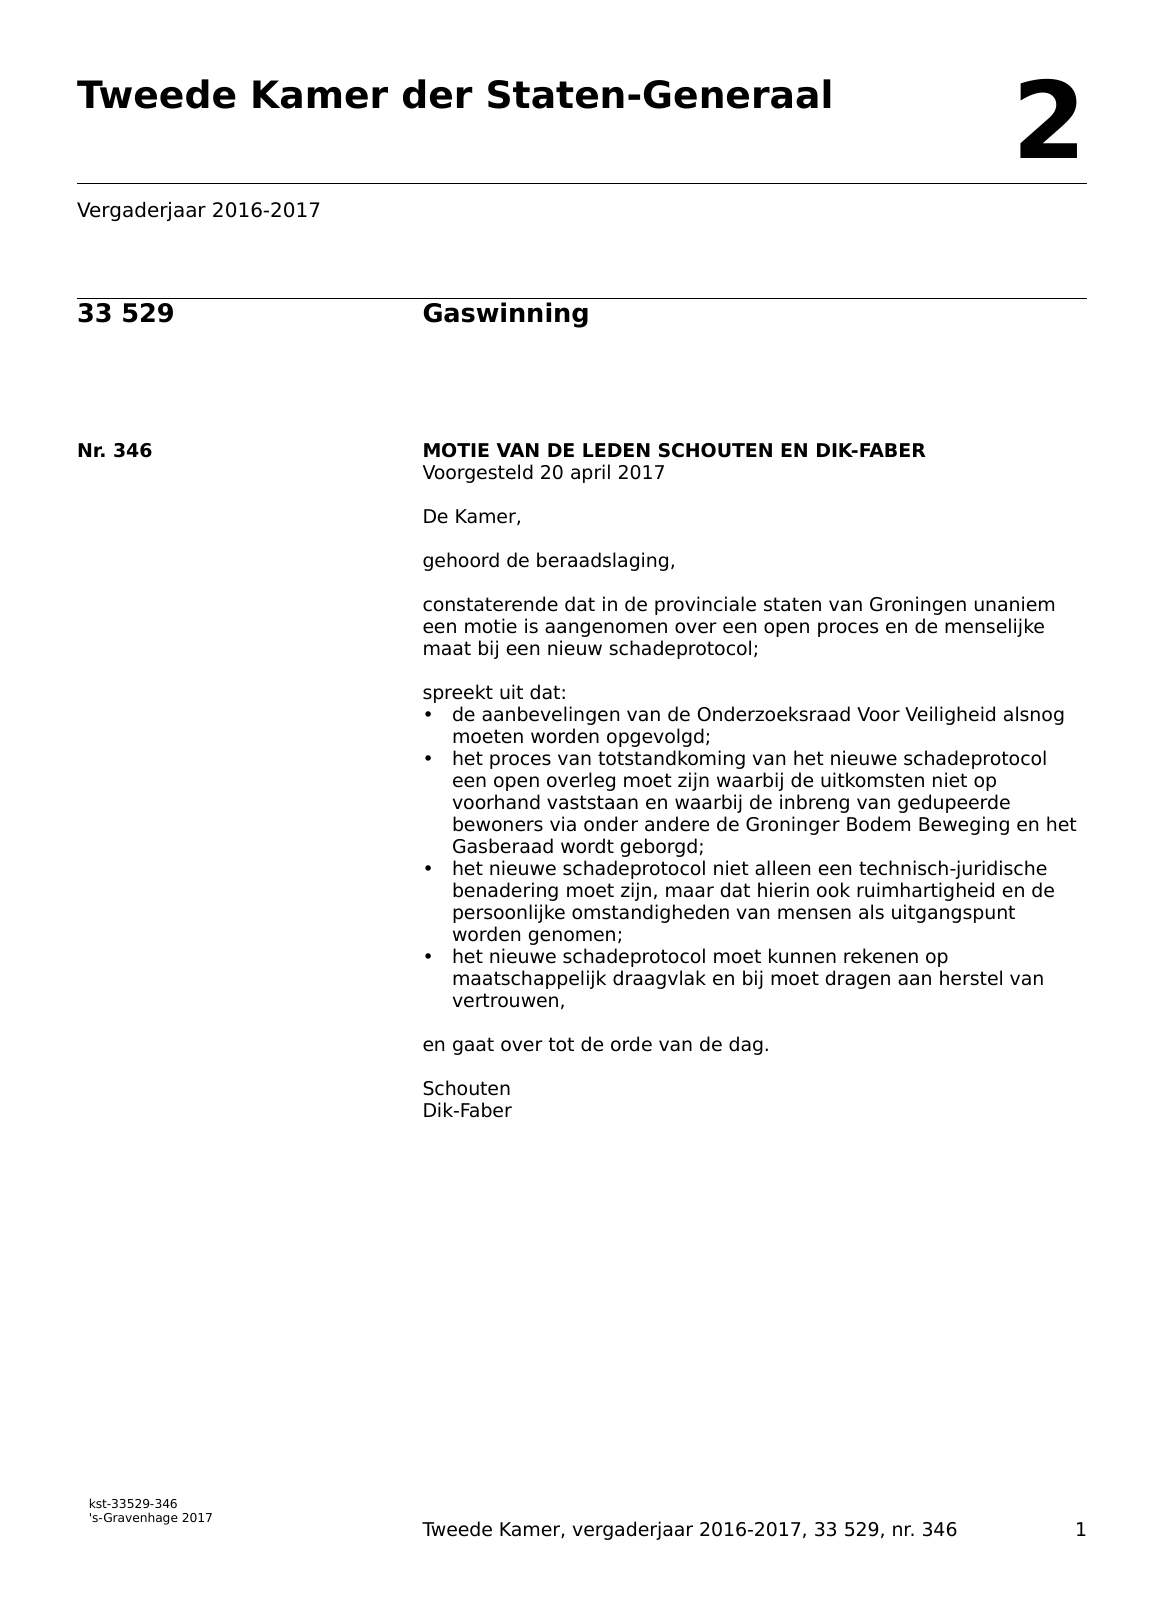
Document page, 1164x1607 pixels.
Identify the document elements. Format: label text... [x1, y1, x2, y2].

text en gaat over tot de orde van de dag. [422, 1034, 1087, 1056]
text spreekt uit dat: [422, 682, 1087, 704]
subtitle 33 529 Gaswinning [77, 299, 1087, 329]
text Voorgesteld 20 april 2017 [422, 462, 1087, 484]
text 's-Gravenhage 2017 [88, 1511, 323, 1525]
text De Kamer, [422, 506, 1087, 528]
table_header 2 [886, 59, 1087, 183]
text Schouten [422, 1078, 1087, 1100]
text • het proces van totstandkoming van het nieuwe schadeprotocol een open overleg moet zijn waarbij de uitkomsten niet op voorhand vaststaan en waarbij de inbreng van gedupeerde bewoners via onder andere de Groninger Bodem Beweging en het Gasberaad wordt geborgd; [422, 748, 1087, 858]
subtitle Nr. 346 MOTIE VAN DE LEDEN SCHOUTEN EN DIK-FABER [77, 440, 1087, 462]
text constaterende dat in de provinciale staten van Groningen unaniem een motie is aangenomen over een open proces en de menselijke maat bij een nieuw schadeprotocol; [422, 594, 1087, 660]
table_header Tweede Kamer der Staten-Generaal [77, 59, 886, 183]
text kst-33529-346 [88, 1497, 323, 1511]
text gehoord de beraadslaging, [422, 550, 1087, 572]
table_cell Vergaderjaar 2016-2017 [77, 184, 1087, 298]
text • het nieuwe schadeprotocol moet kunnen rekenen op maatschappelijk draagvlak en bij moet dragen aan herstel van vertrouwen, [422, 946, 1087, 1012]
text • het nieuwe schadeprotocol niet alleen een technisch-juridische benadering moet zijn, maar dat hierin ook ruimhartigheid en de persoonlijke omstandigheden van mensen als uitgangspunt worden genomen; [422, 858, 1087, 946]
text • de aanbevelingen van de Onderzoeksraad Voor Veiligheid alsnog moeten worden opgevolgd; [422, 704, 1087, 748]
text Dik-Faber [422, 1100, 1087, 1122]
